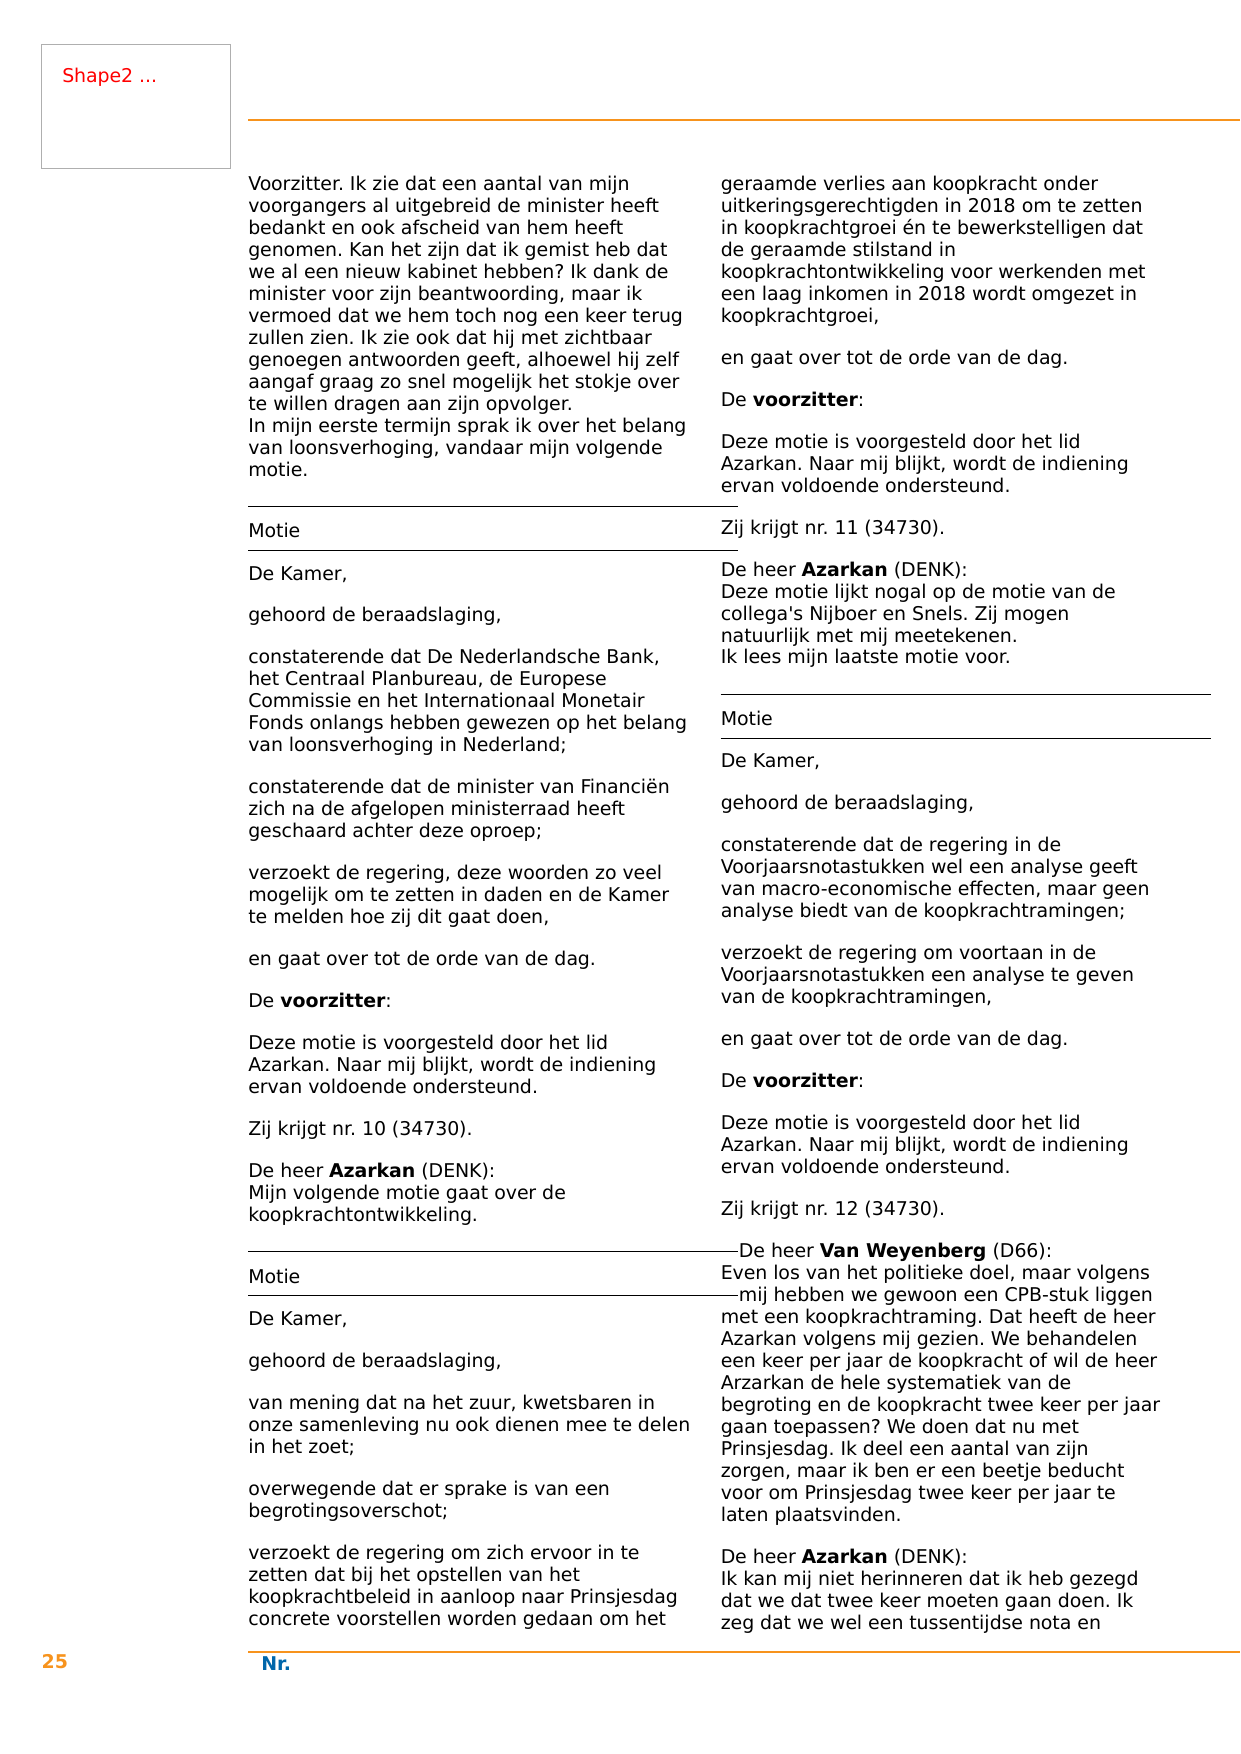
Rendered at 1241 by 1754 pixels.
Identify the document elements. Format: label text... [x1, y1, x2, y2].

text De Kamer, [248, 562, 691, 584]
text van mening dat na het zuur, kwetsbaren in onze samenleving nu ook dienen mee te delen in het zoet; [248, 1392, 691, 1458]
text Even los van het politieke doel, maar volgens mij hebben we gewoon een CPB-stuk liggen met een koopkrachtraming. Dat heeft de heer Azarkan volgens mij gezien. We behandelen een keer per jaar de koopkracht of wil de heer Arzarkan de hele systematiek van de begroting en de koopkracht twee keer per jaar gaan toepassen? We doen dat nu met Prinsjesdag. Ik deel een aantal van zijn zorgen, maar ik ben er een beetje beducht voor om Prinsjesdag twee keer per jaar te laten plaatsvinden. [721, 1262, 1163, 1526]
text constaterende dat de minister van Financiën zich na de afgelopen ministerraad heeft geschaard achter deze oproep; [248, 776, 691, 842]
text constaterende dat de regering in de Voorjaarsnotastukken wel een analyse geeft van macro-economische effecten, maar geen analyse biedt van de koopkrachtramingen; [721, 834, 1163, 922]
text verzoekt de regering om zich ervoor in te zetten dat bij het opstellen van het koopkrachtbeleid in aanloop naar Prinsjesdag concrete voorstellen worden gedaan om het [248, 1542, 691, 1629]
text Ik kan mij niet herinneren dat ik heb gezegd dat we dat twee keer moeten gaan doen. Ik zeg dat we wel een tussentijdse nota en [721, 1568, 1163, 1634]
text en gaat over tot de orde van de dag. [248, 948, 691, 970]
text gehoord de beraadslaging, [721, 792, 1163, 814]
text Ik lees mijn laatste motie voor. [721, 646, 1163, 668]
text Mijn volgende motie gaat over de koopkrachtontwikkeling. [248, 1182, 691, 1226]
text gehoord de beraadslaging, [248, 1350, 691, 1372]
text De Kamer, [248, 1308, 691, 1330]
text overwegende dat er sprake is van een begrotingsoverschot; [248, 1478, 691, 1522]
text Deze motie is voorgesteld door het lid Azarkan. Naar mij blijkt, wordt de indiening ervan voldoende ondersteund. [721, 431, 1163, 497]
text Zij krijgt nr. 12 (34730). [721, 1198, 1163, 1220]
text en gaat over tot de orde van de dag. [721, 347, 1163, 369]
text De heer Azarkan (DENK): [721, 1546, 1163, 1568]
text De Kamer, [721, 750, 1163, 772]
text Deze motie is voorgesteld door het lid Azarkan. Naar mij blijkt, wordt de indiening ervan voldoende ondersteund. [248, 1032, 691, 1098]
text Motie [248, 1266, 691, 1288]
text gehoord de beraadslaging, [248, 604, 691, 626]
text constaterende dat De Nederlandsche Bank, het Centraal Planbureau, de Europese Commissie en het Internationaal Monetair Fonds onlangs hebben gewezen op het belang van loonsverhoging in Nederland; [248, 646, 691, 756]
text Deze motie lijkt nogal op de motie van de collega's Nijboer en Snels. Zij mogen natuurlijk met mij meetekenen. [721, 581, 1163, 646]
text De heer Van Weyenberg (D66): [721, 1240, 1163, 1262]
text Zij krijgt nr. 10 (34730). [248, 1118, 691, 1140]
text In mijn eerste termijn sprak ik over het belang van loonsverhoging, vandaar mijn volgende motie. [248, 414, 691, 481]
text De heer Azarkan (DENK): [248, 1160, 691, 1182]
text Motie [721, 708, 1163, 730]
text De voorzitter: [248, 990, 691, 1012]
text De voorzitter: [721, 389, 1163, 411]
text Zij krijgt nr. 11 (34730). [721, 517, 1163, 538]
text en gaat over tot de orde van de dag. [721, 1028, 1163, 1050]
text De voorzitter: [721, 1070, 1163, 1092]
text Voorzitter. Ik zie dat een aantal van mijn voorgangers al uitgebreid de minister heeft bedankt en ook afscheid van hem heeft genomen. Kan het zijn dat ik gemist heb dat we al een nieuw kabinet hebben? Ik dank de minister voor zijn beantwoording, maar ik vermoed dat we hem toch nog een keer terug zullen zien. Ik zie ook dat hij met zichtbaar genoegen antwoorden geeft, alhoewel hij zelf aangaf graag zo snel mogelijk het stokje over te willen dragen aan zijn opvolger. [248, 173, 691, 414]
text verzoekt de regering om voortaan in de Voorjaarsnotastukken een analyse te geven van de koopkrachtramingen, [721, 942, 1163, 1008]
text geraamde verlies aan koopkracht onder uitkeringsgerechtigden in 2018 om te zetten in koopkrachtgroei én te bewerkstelligen dat de geraamde stilstand in koopkrachtontwikkeling voor werkenden met een laag inkomen in 2018 wordt omgezet in koopkrachtgroei, [721, 173, 1163, 327]
text Motie [248, 520, 691, 542]
text verzoekt de regering, deze woorden zo veel mogelijk om te zetten in daden en de Kamer te melden hoe zij dit gaat doen, [248, 862, 691, 928]
text Deze motie is voorgesteld door het lid Azarkan. Naar mij blijkt, wordt de indiening ervan voldoende ondersteund. [721, 1112, 1163, 1178]
text De heer Azarkan (DENK): [721, 558, 1163, 581]
